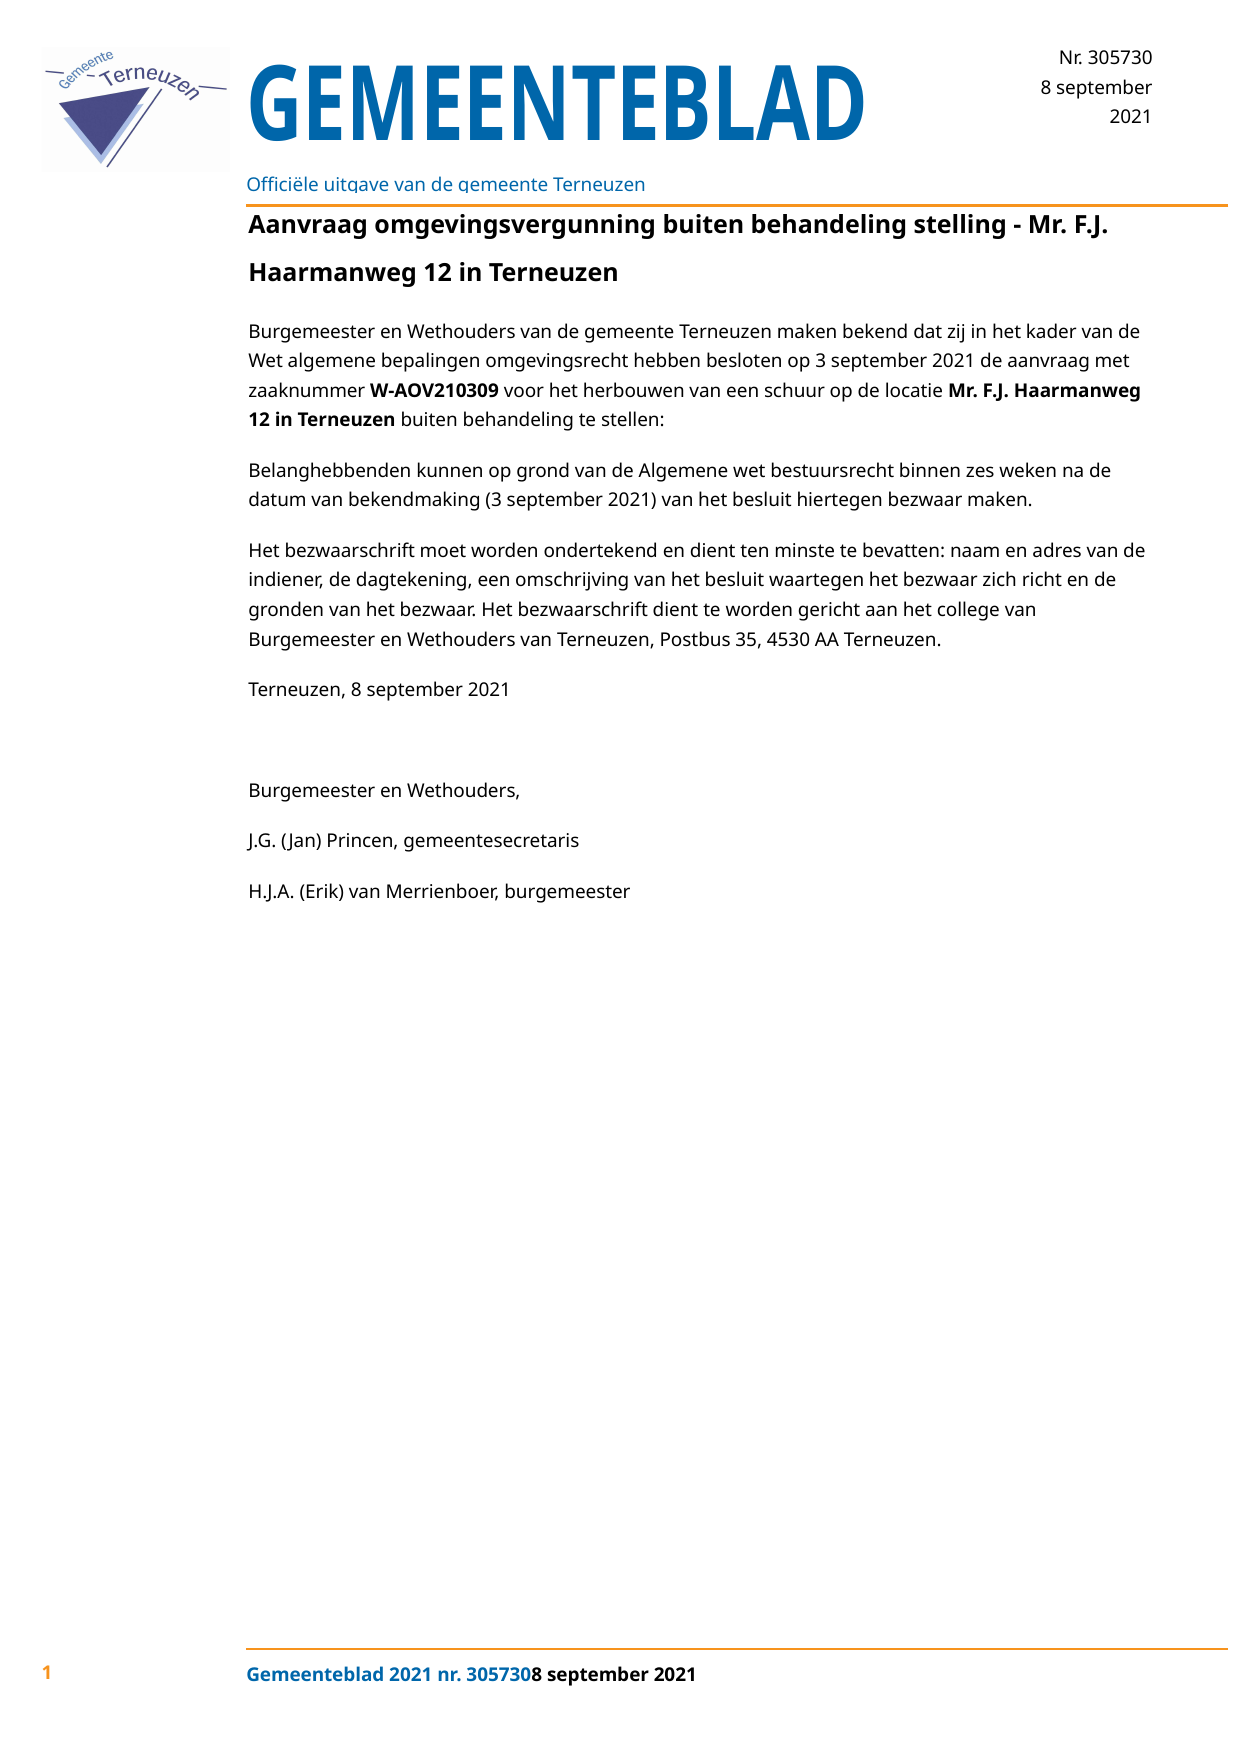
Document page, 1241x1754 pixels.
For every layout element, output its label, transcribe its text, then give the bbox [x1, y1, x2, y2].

text Belanghebbenden kunnen op grond van de Algemene wet bestuursrecht binnen zes weken na de datum van bekendmaking (3 september 2021) van het besluit hiertegen bezwaar maken. [248, 457, 1152, 512]
text H.J.A. (Erik) van Merrienboer, burgemeester [248, 878, 1152, 904]
text Terneuzen, 8 september 2021 [248, 676, 1152, 702]
text Aanvraag omgevingsvergunning buiten behandeling stelling - Mr. F.J. Haarmanweg 12 in Terneuzen [248, 207, 1152, 288]
text Het bezwaarschrift moet worden ondertekend en dient ten minste te bevatten: naam en adres van de indiener, de dagtekening, een omschrijving van het besluit waartegen het bezwaar zich richt en de gronden van het bezwaar. Het bezwaarschrift dient te worden gericht aan het college van Burgemeester en Wethouders van Terneuzen, Postbus 35, 4530 AA Terneuzen. [248, 537, 1152, 652]
text Burgemeester en Wethouders van de gemeente Terneuzen maken bekend dat zij in het kader van de Wet algemene bepalingen omgevingsrecht hebben besloten op 3 september 2021 de aanvraag met zaaknummer W-AOV210309 voor het herbouwen van een schuur op de locatie Mr. F.J. Haarmanweg 12 in Terneuzen buiten behandeling te stellen: [248, 318, 1152, 432]
text J.G. (Jan) Princen, gemeentesecretaris [248, 827, 1152, 853]
picture [41, 47, 231, 172]
text Burgemeester en Wethouders, [248, 777, 1152, 803]
